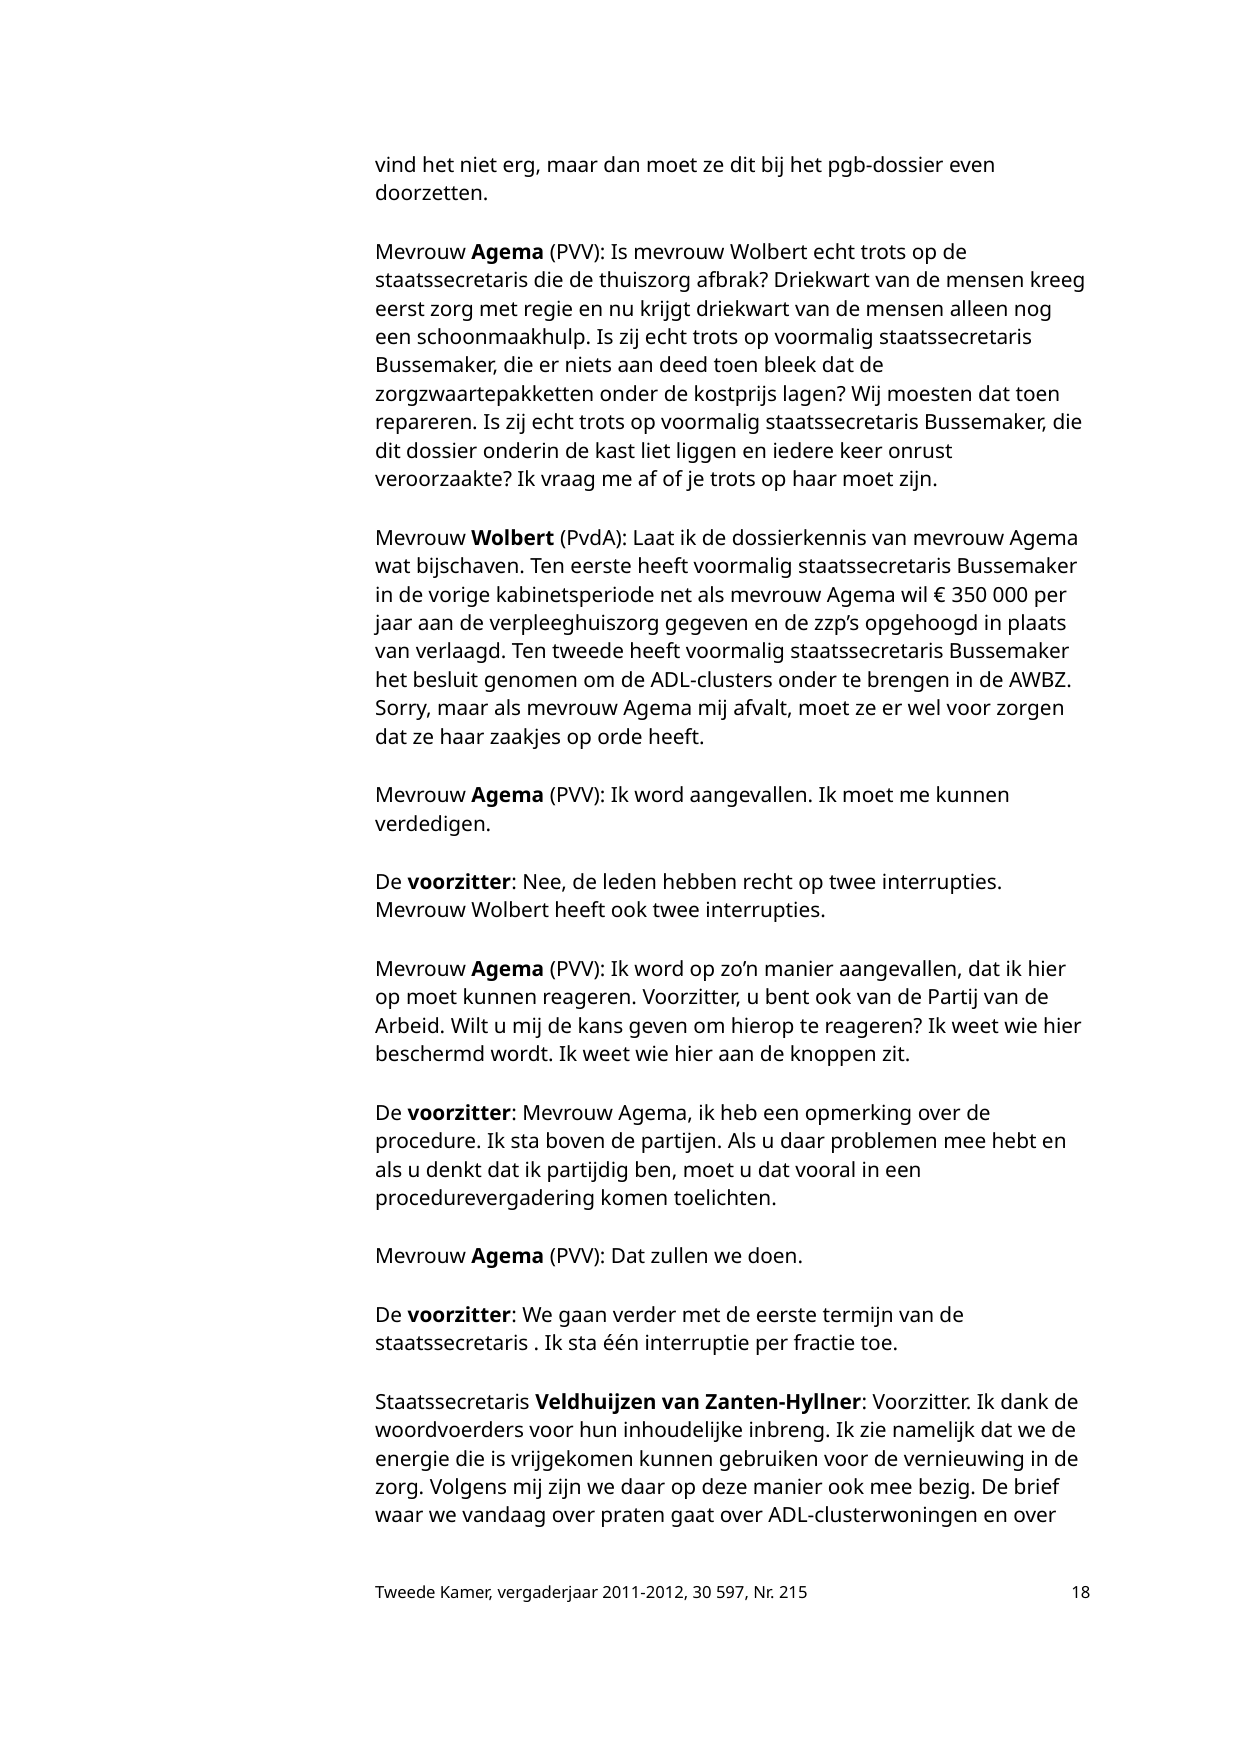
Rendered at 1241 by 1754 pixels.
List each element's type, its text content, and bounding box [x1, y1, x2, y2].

text Staatssecretaris Veldhuijzen van Zanten-Hyllner: Voorzitter. Ik dank de woordvoerders voor hun inhoudelijke inbreng. Ik zie namelijk dat we de energie die is vrijgekomen kunnen gebruiken voor de vernieuwing in de zorg. Volgens mij zijn we daar op deze manier ook mee bezig. De brief waar we vandaag over praten gaat over ADL-clusterwoningen en over [375, 1387, 1090, 1529]
text Mevrouw Agema (PVV): Dat zullen we doen. [375, 1242, 1090, 1270]
text Mevrouw Agema (PVV): Is mevrouw Wolbert echt trots op de staatssecretaris die de thuiszorg afbrak? Driekwart van de mensen kreeg eerst zorg met regie en nu krijgt driekwart van de mensen alleen nog een schoonmaakhulp. Is zij echt trots op voormalig staatssecretaris Bussemaker, die er niets aan deed toen bleek dat de zorgzwaartepakketten onder de kostprijs lagen? Wij moesten dat toen repareren. Is zij echt trots op voormalig staatssecretaris Bussemaker, die dit dossier onderin de kast liet liggen en iedere keer onrust veroorzaakte? Ik vraag me af of je trots op haar moet zijn. [375, 237, 1090, 493]
text De voorzitter: Nee, de leden hebben recht op twee interrupties. Mevrouw Wolbert heeft ook twee interrupties. [375, 867, 1090, 924]
text De voorzitter: We gaan verder met de eerste termijn van de staatssecretaris . Ik sta één interruptie per fractie toe. [375, 1300, 1090, 1357]
text vind het niet erg, maar dan moet ze dit bij het pgb-dossier even doorzetten. [375, 150, 1090, 207]
text Mevrouw Wolbert (PvdA): Laat ik de dossierkennis van mevrouw Agema wat bijschaven. Ten eerste heeft voormalig staatssecretaris Bussemaker in de vorige kabinetsperiode net als mevrouw Agema wil € 350 000 per jaar aan de verpleeghuiszorg gegeven en de zzp’s opgehoogd in plaats van verlaagd. Ten tweede heeft voormalig staatssecretaris Bussemaker het besluit genomen om de ADL-clusters onder te brengen in de AWBZ. Sorry, maar als mevrouw Agema mij afvalt, moet ze er wel voor zorgen dat ze haar zaakjes op orde heeft. [375, 523, 1090, 750]
text Mevrouw Agema (PVV): Ik word aangevallen. Ik moet me kunnen verdedigen. [375, 780, 1090, 837]
text Mevrouw Agema (PVV): Ik word op zo’n manier aangevallen, dat ik hier op moet kunnen reageren. Voorzitter, u bent ook van de Partij van de Arbeid. Wilt u mij de kans geven om hierop te reageren? Ik weet wie hier beschermd wordt. Ik weet wie hier aan de knoppen zit. [375, 954, 1090, 1068]
text De voorzitter: Mevrouw Agema, ik heb een opmerking over de procedure. Ik sta boven de partijen. Als u daar problemen mee hebt en als u denkt dat ik partijdig ben, moet u dat vooral in een procedurevergadering komen toelichten. [375, 1098, 1090, 1212]
